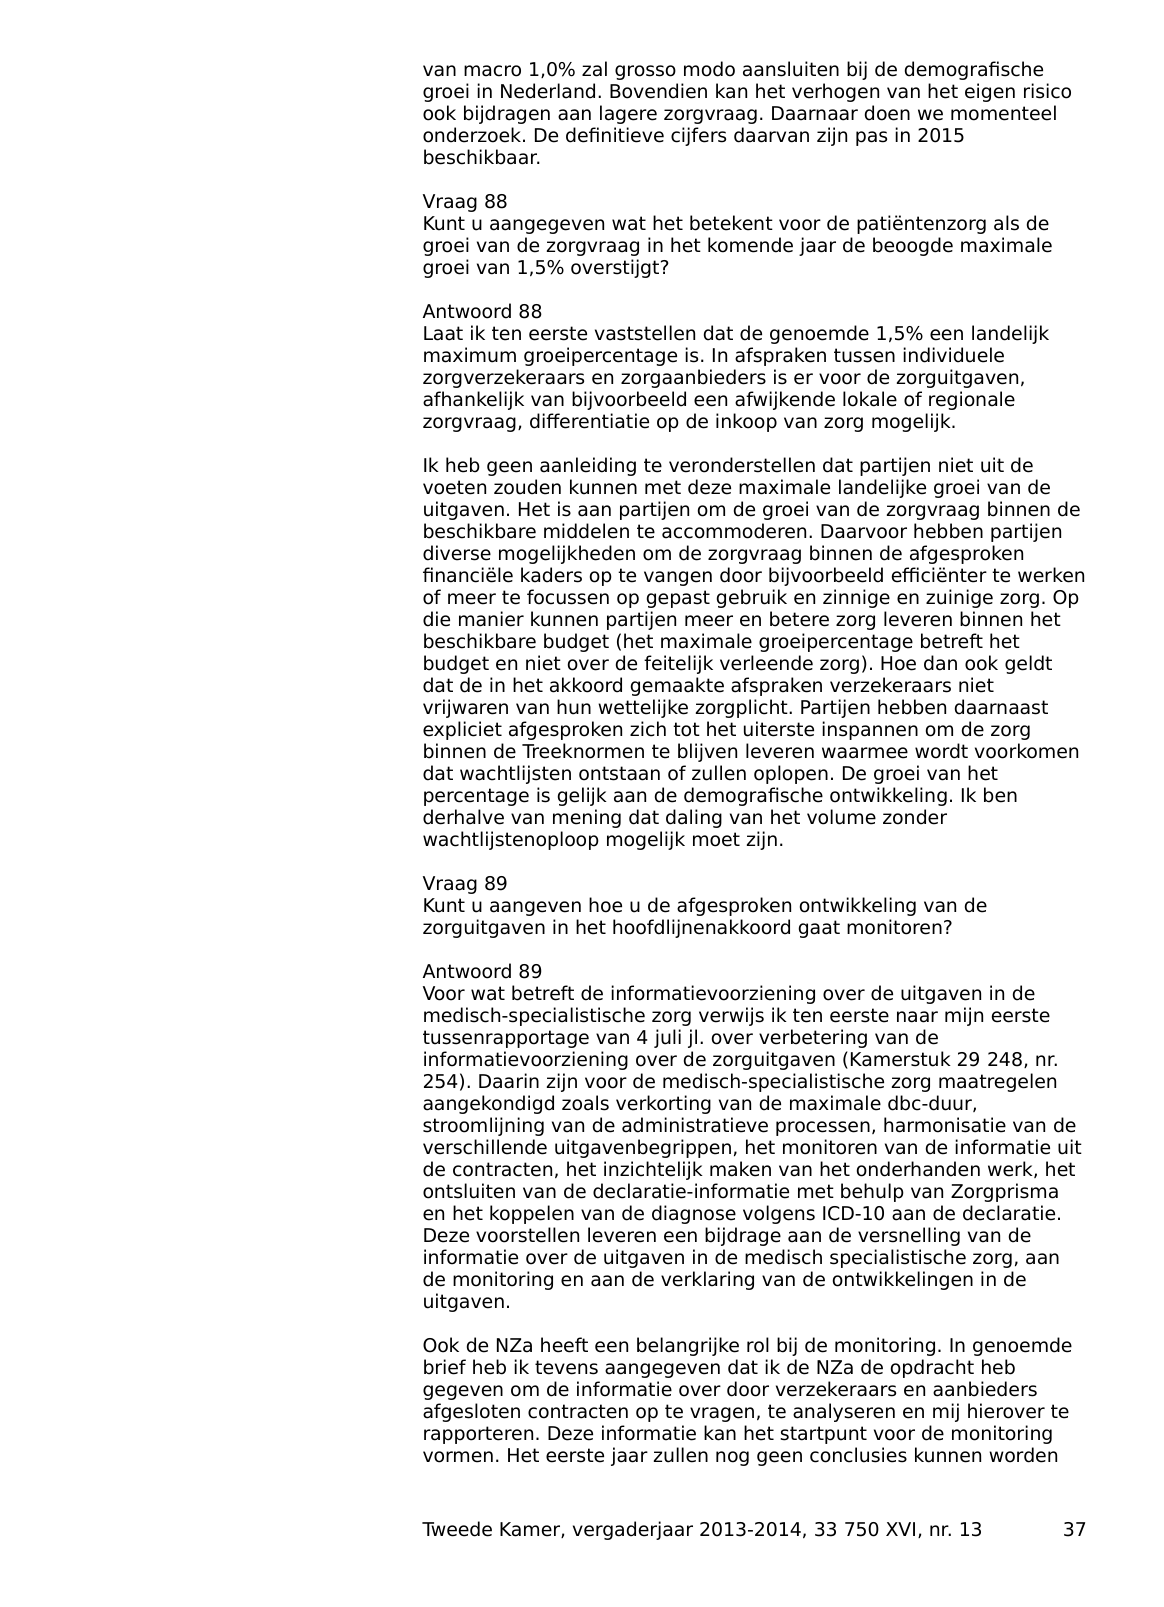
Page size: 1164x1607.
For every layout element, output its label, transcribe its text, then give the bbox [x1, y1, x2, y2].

text Ook de NZa heeft een belangrijke rol bij de monitoring. In genoemde brief heb ik tevens aangegeven dat ik de NZa de opdracht heb gegeven om de informatie over door verzekeraars en aanbieders afgesloten contracten op te vragen, te analyseren en mij hierover te rapporteren. Deze informatie kan het startpunt voor de monitoring vormen. Het eerste jaar zullen nog geen conclusies kunnen worden [422, 1335, 1087, 1467]
text Vraag 88 [422, 191, 1087, 213]
text van macro 1,0% zal grosso modo aansluiten bij de demografische groei in Nederland. Bovendien kan het verhogen van het eigen risico ook bijdragen aan lagere zorgvraag. Daarnaar doen we momenteel onderzoek. De definitieve cijfers daarvan zijn pas in 2015 beschikbaar. [422, 59, 1087, 169]
text Kunt u aangeven hoe u de afgesproken ontwikkeling van de zorguitgaven in het hoofdlijnenakkoord gaat monitoren? [422, 895, 1087, 939]
text Laat ik ten eerste vaststellen dat de genoemde 1,5% een landelijk maximum groeipercentage is. In afspraken tussen individuele zorgverzekeraars en zorgaanbieders is er voor de zorguitgaven, afhankelijk van bijvoorbeeld een afwijkende lokale of regionale zorgvraag, differentiatie op de inkoop van zorg mogelijk. [422, 323, 1087, 433]
text Vraag 89 [422, 873, 1087, 895]
text Antwoord 89 [422, 961, 1087, 983]
text Voor wat betreft de informatievoorziening over de uitgaven in de medisch-specialistische zorg verwijs ik ten eerste naar mijn eerste tussenrapportage van 4 juli jl. over verbetering van de informatievoorziening over de zorguitgaven (Kamerstuk 29 248, nr. 254). Daarin zijn voor de medisch-specialistische zorg maatregelen aangekondigd zoals verkorting van de maximale dbc-duur, stroomlijning van de administratieve processen, harmonisatie van de verschillende uitgavenbegrippen, het monitoren van de informatie uit de contracten, het inzichtelijk maken van het onderhanden werk, het ontsluiten van de declaratie-informatie met behulp van Zorgprisma en het koppelen van de diagnose volgens ICD-10 aan de declaratie. Deze voorstellen leveren een bijdrage aan de versnelling van de informatie over de uitgaven in de medisch specialistische zorg, aan de monitoring en aan de verklaring van de ontwikkelingen in de uitgaven. [422, 983, 1087, 1313]
text Antwoord 88 [422, 301, 1087, 323]
text Kunt u aangegeven wat het betekent voor de patiëntenzorg als de groei van de zorgvraag in het komende jaar de beoogde maximale groei van 1,5% overstijgt? [422, 213, 1087, 279]
text Ik heb geen aanleiding te veronderstellen dat partijen niet uit de voeten zouden kunnen met deze maximale landelijke groei van de uitgaven. Het is aan partijen om de groei van de zorgvraag binnen de beschikbare middelen te accommoderen. Daarvoor hebben partijen diverse mogelijkheden om de zorgvraag binnen de afgesproken financiële kaders op te vangen door bijvoorbeeld efficiënter te werken of meer te focussen op gepast gebruik en zinnige en zuinige zorg. Op die manier kunnen partijen meer en betere zorg leveren binnen het beschikbare budget (het maximale groeipercentage betreft het budget en niet over de feitelijk verleende zorg). Hoe dan ook geldt dat de in het akkoord gemaakte afspraken verzekeraars niet vrijwaren van hun wettelijke zorgplicht. Partijen hebben daarnaast expliciet afgesproken zich tot het uiterste inspannen om de zorg binnen de Treeknormen te blijven leveren waarmee wordt voorkomen dat wachtlijsten ontstaan of zullen oplopen. De groei van het percentage is gelijk aan de demografische ontwikkeling. Ik ben derhalve van mening dat daling van het volume zonder wachtlijstenoploop mogelijk moet zijn. [422, 455, 1087, 851]
